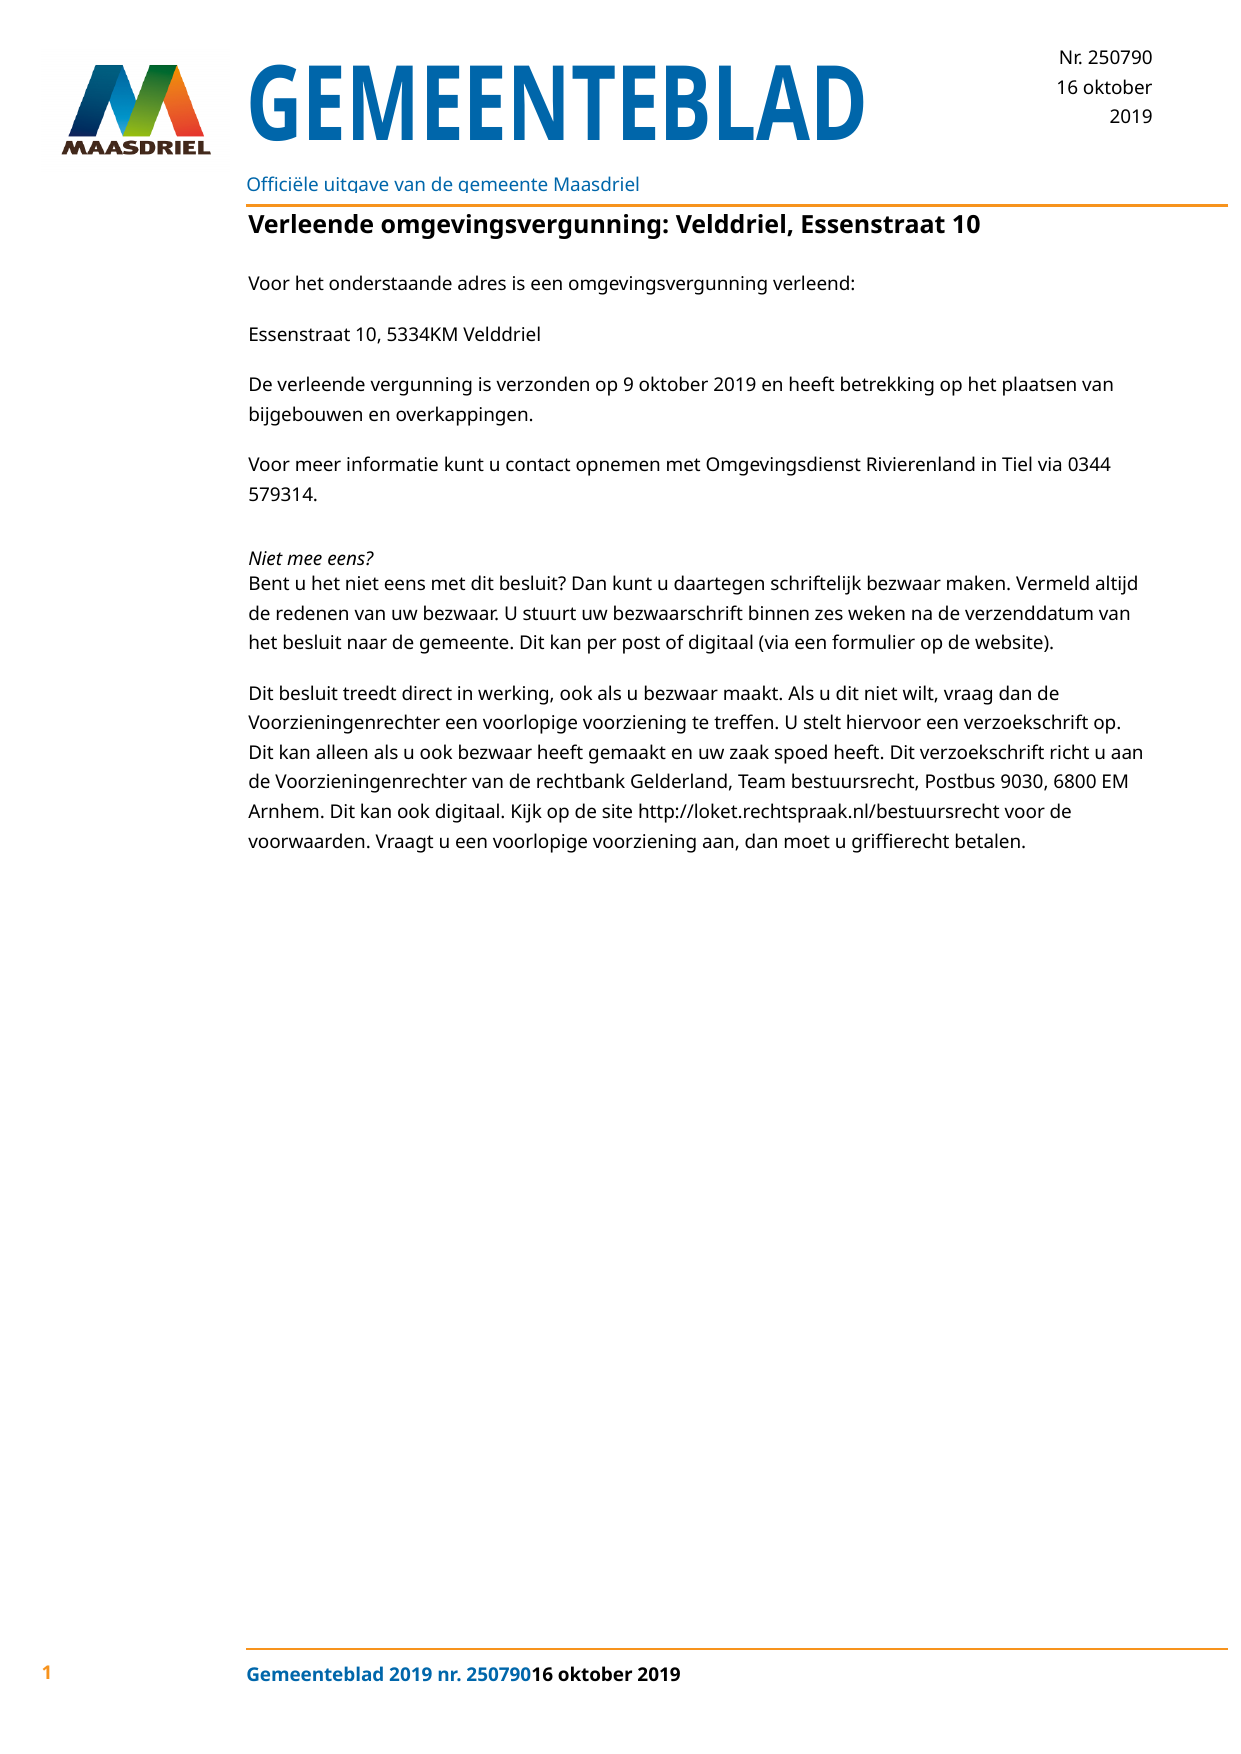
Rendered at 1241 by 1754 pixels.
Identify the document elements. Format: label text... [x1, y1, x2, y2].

text Bent u het niet eens met dit besluit? Dan kunt u daartegen schriftelijk bezwaar maken. Vermeld altijd de redenen van uw bezwaar. U stuurt uw bezwaarschrift binnen zes weken na de verzenddatum van het besluit naar de gemeente. Dit kan per post of digitaal (via een formulier op de website). [248, 570, 1152, 655]
text Verleende omgevingsvergunning: Velddriel, Essenstraat 10 [248, 207, 1152, 241]
text Voor het onderstaande adres is een omgevingsvergunning verleend: [248, 270, 1152, 296]
text Dit besluit treedt direct in werking, ook als u bezwaar maakt. Als u dit niet wilt, vraag dan de Voorzieningenrechter een voorlopige voorziening te treffen. U stelt hiervoor een verzoekschrift op. Dit kan alleen als u ook bezwaar heeft gemaakt en uw zaak spoed heeft. Dit verzoekschrift richt u aan de Voorzieningenrechter van de rechtbank Gelderland, Team bestuursrecht, Postbus 9030, 6800 EM Arnhem. Dit kan ook digitaal. Kijk op de site http://loket.rechtspraak.nl/bestuursrecht voor de voorwaarden. Vraagt u een voorlopige voorziening aan, dan moet u griffierecht betalen. [248, 680, 1152, 854]
text Voor meer informatie kunt u contact opnemen met Omgevingsdienst Rivierenland in Tiel via 0344 579314. [248, 451, 1152, 506]
text Essenstraat 10, 5334KM Velddriel [248, 321, 1152, 346]
picture [41, 47, 231, 172]
text De verleende vergunning is verzonden op 9 oktober 2019 en heeft betrekking op het plaatsen van bijgebouwen en overkappingen. [248, 371, 1152, 426]
text Niet mee eens? [248, 545, 1152, 570]
